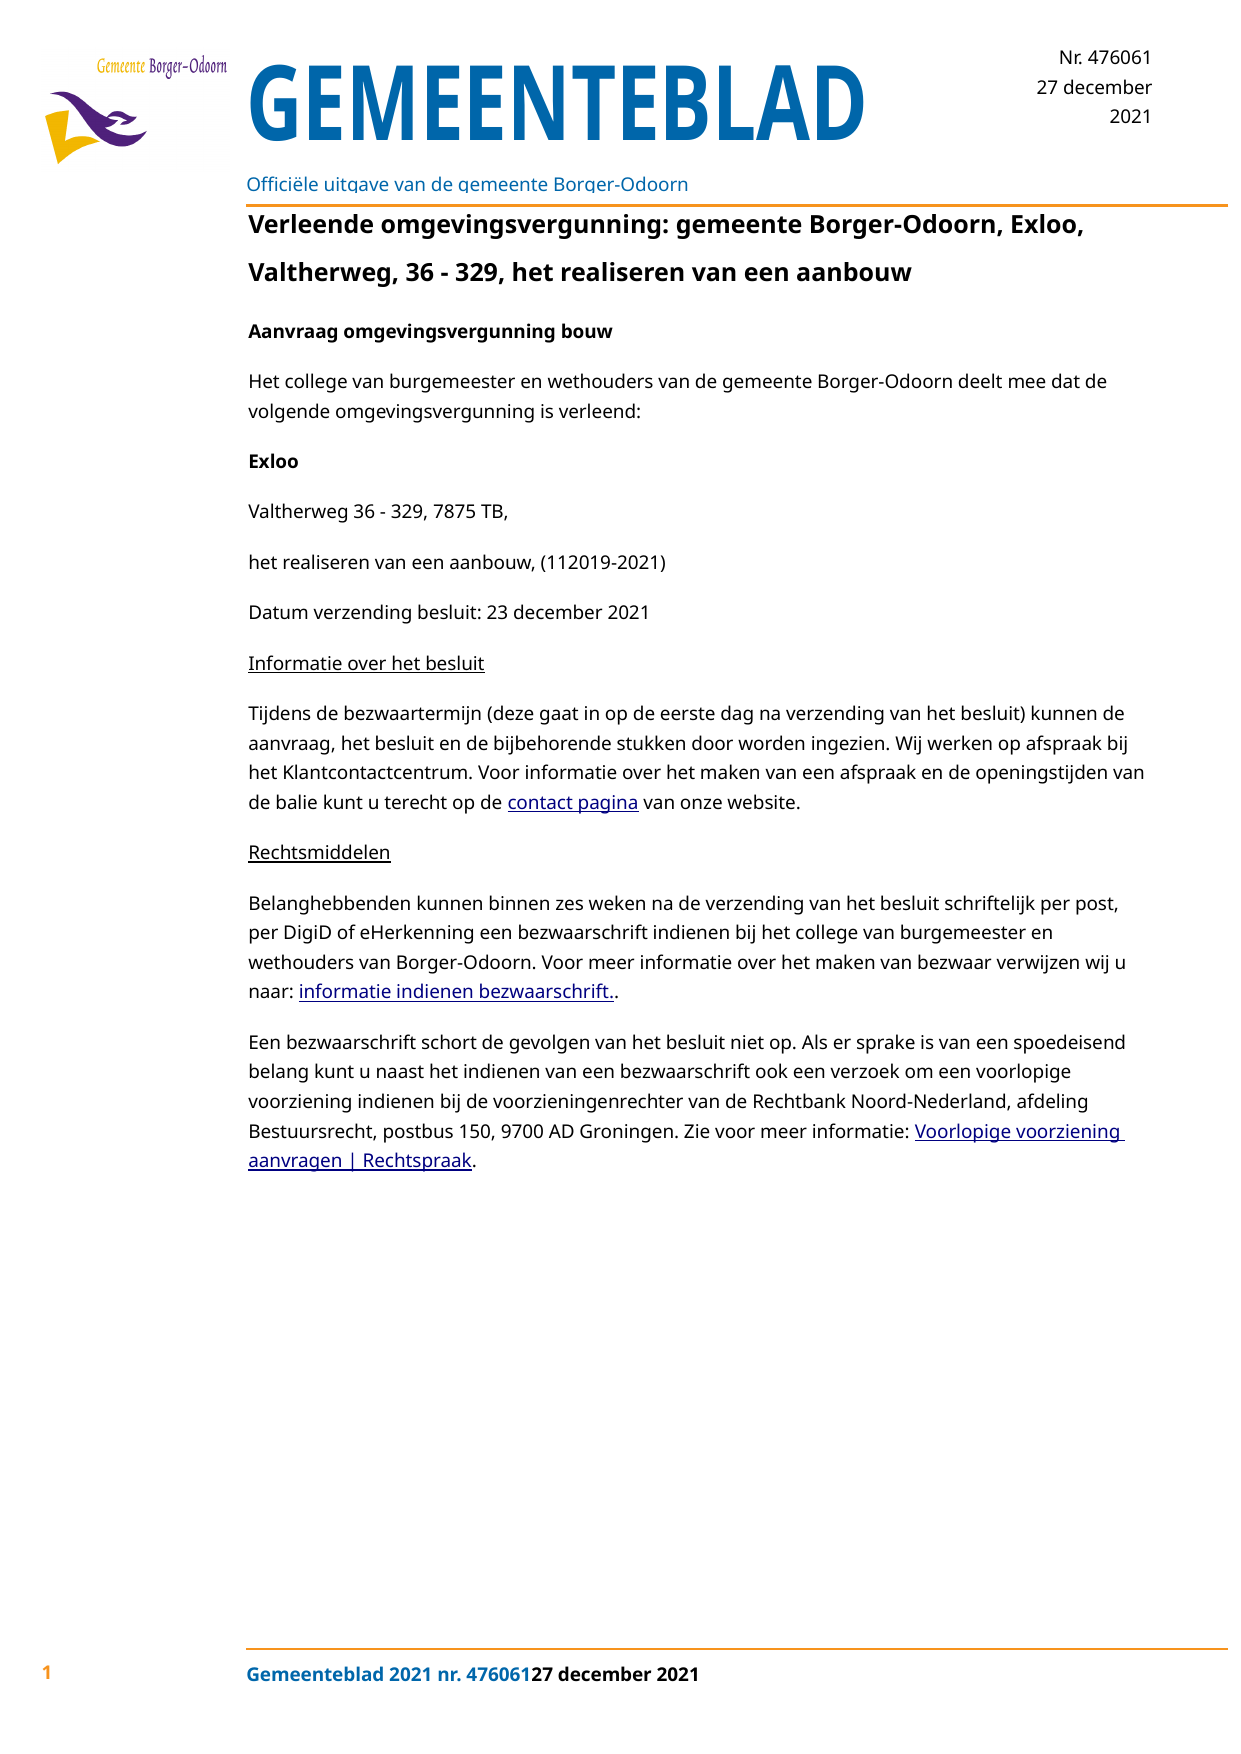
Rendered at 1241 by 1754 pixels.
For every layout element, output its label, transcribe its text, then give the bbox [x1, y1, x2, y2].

text Aanvraag omgevingsvergunning bouw [248, 318, 1152, 344]
text Tijdens de bezwaartermijn (deze gaat in op de eerste dag na verzending van het besluit) kunnen de aanvraag, het besluit en de bijbehorende stukken door worden ingezien. Wij werken op afspraak bij het Klantcontactcentrum. Voor informatie over het maken van een afspraak en de openingstijden van de balie kunt u terecht op de contact pagina van onze website. [248, 700, 1152, 815]
text Een bezwaarschrift schort de gevolgen van het besluit niet op. Als er sprake is van een spoedeisend belang kunt u naast het indienen van een bezwaarschrift ook een verzoek om een voorlopige voorziening indienen bij de voorzieningenrechter van de Rechtbank Noord-Nederland, afdeling Bestuursrecht, postbus 150, 9700 AD Groningen. Zie voor meer informatie: Voorlopige voorziening aanvragen | Rechtspraak. [248, 1029, 1152, 1173]
text Datum verzending besluit: 23 december 2021 [248, 599, 1152, 625]
text Verleende omgevingsvergunning: gemeente Borger-Odoorn, Exloo, Valtherweg, 36 - 329, het realiseren van een aanbouw [248, 207, 1152, 288]
text het realiseren van een aanbouw, (112019-2021) [248, 549, 1152, 575]
text Informatie over het besluit [248, 650, 1152, 676]
text Rechtsmiddelen [248, 839, 1152, 865]
picture [41, 47, 231, 172]
text Exloo [248, 448, 1152, 474]
text Belanghebbenden kunnen binnen zes weken na de verzending van het besluit schriftelijk per post, per DigiD of eHerkenning een bezwaarschrift indienen bij het college van burgemeester en wethouders van Borger-Odoorn. Voor meer informatie over het maken van bezwaar verwijzen wij u naar: informatie indienen bezwaarschrift.. [248, 890, 1152, 1004]
text Valtherweg 36 - 329, 7875 TB, [248, 499, 1152, 524]
text Het college van burgemeester en wethouders van de gemeente Borger-Odoorn deelt mee dat de volgende omgevingsvergunning is verleend: [248, 368, 1152, 424]
